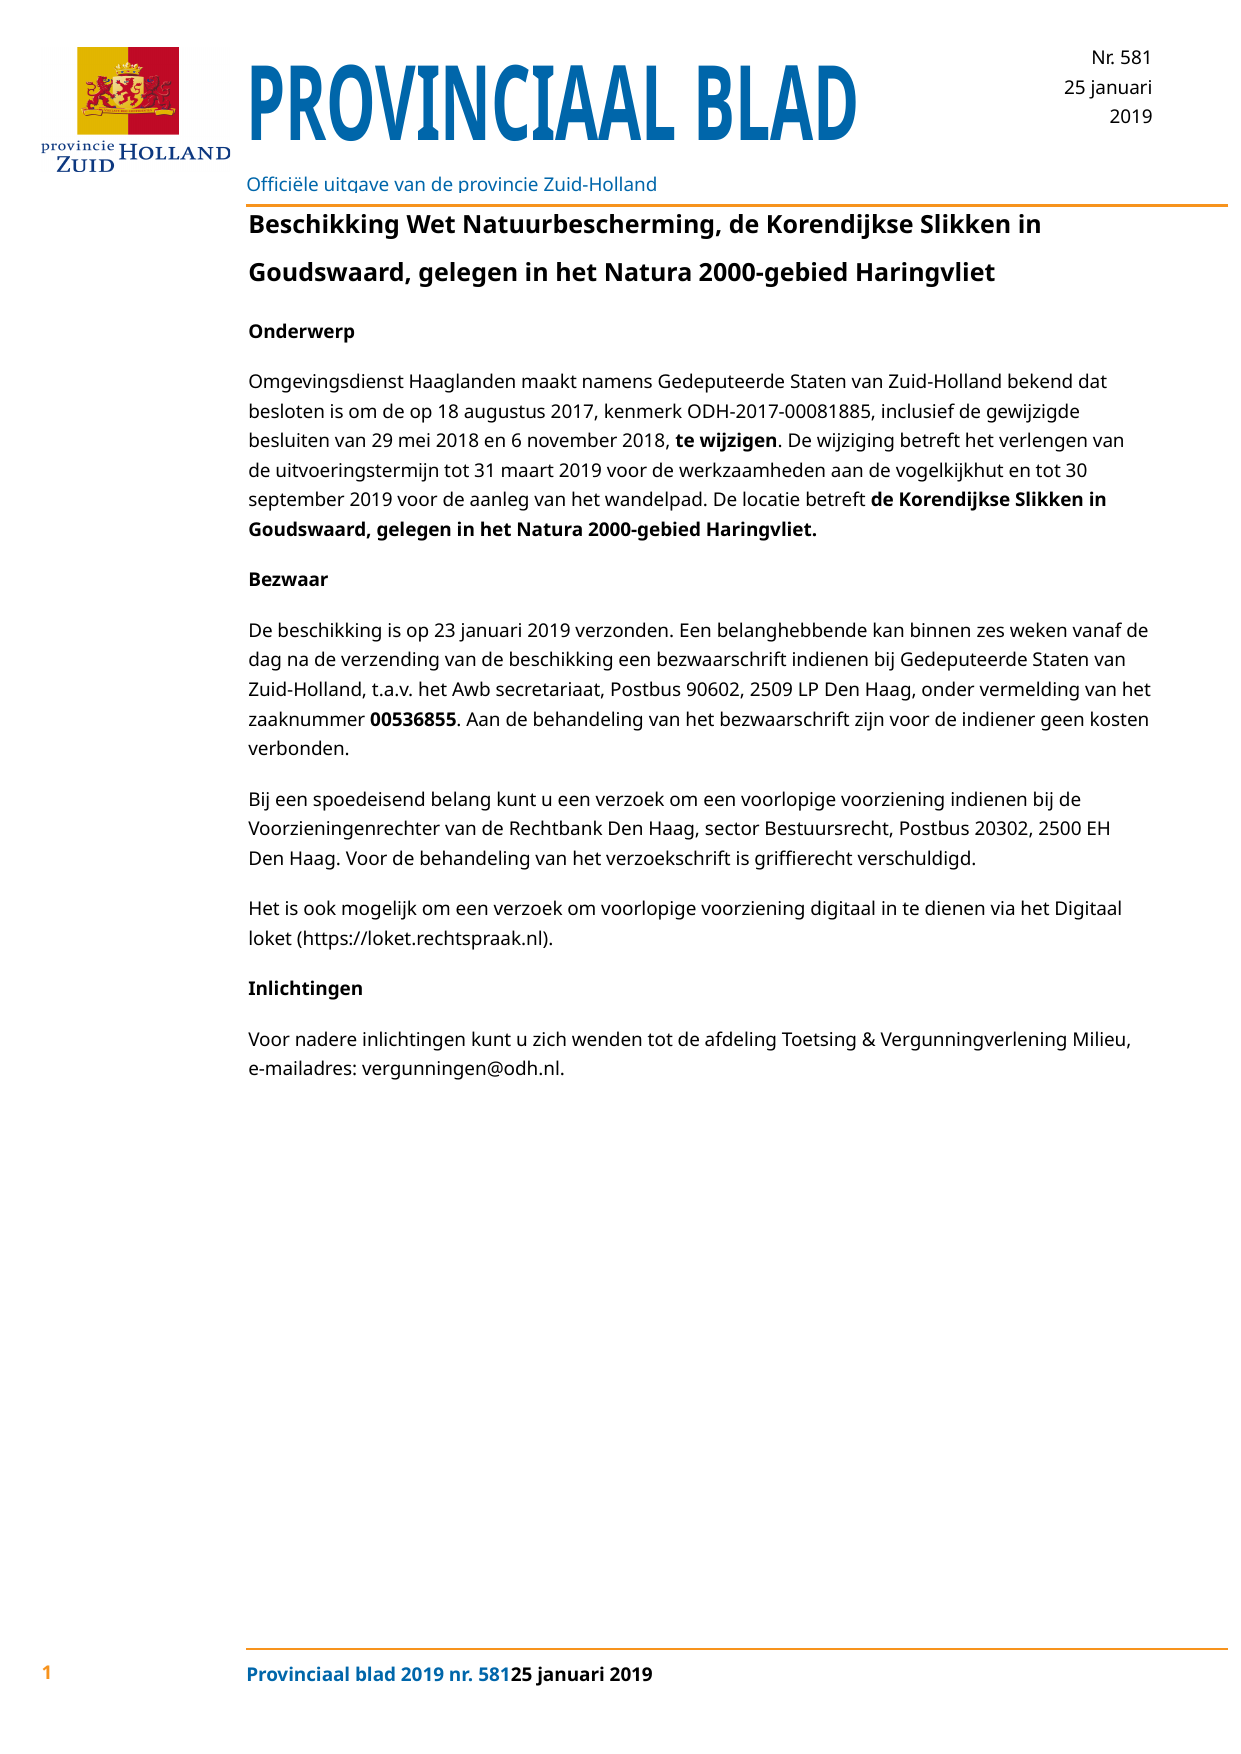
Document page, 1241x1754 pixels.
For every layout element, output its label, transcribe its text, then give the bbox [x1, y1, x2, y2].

text Onderwerp [248, 318, 1152, 344]
text Omgevingsdienst Haaglanden maakt namens Gedeputeerde Staten van Zuid-Holland bekend dat besloten is om de op 18 augustus 2017, kenmerk ODH-2017-00081885, inclusief de gewijzigde besluiten van 29 mei 2018 en 6 november 2018, te wijzigen. De wijziging betreft het verlengen van de uitvoeringstermijn tot 31 maart 2019 voor de werkzaamheden aan de vogelkijkhut en tot 30 september 2019 voor de aanleg van het wandelpad. De locatie betreft de Korendijkse Slikken in Goudswaard, gelegen in het Natura 2000-gebied Haringvliet. [248, 368, 1152, 542]
text Bezwaar [248, 567, 1152, 592]
text Beschikking Wet Natuurbescherming, de Korendijkse Slikken in Goudswaard, gelegen in het Natura 2000-gebied Haringvliet [248, 207, 1152, 288]
text De beschikking is op 23 januari 2019 verzonden. Een belanghebbende kan binnen zes weken vanaf de dag na de verzending van de beschikking een bezwaarschrift indienen bij Gedeputeerde Staten van Zuid-Holland, t.a.v. het Awb secretariaat, Postbus 90602, 2509 LP Den Haag, onder vermelding van het zaaknummer 00536855. Aan de behandeling van het bezwaarschrift zijn voor de indiener geen kosten verbonden. [248, 617, 1152, 761]
picture [41, 47, 231, 172]
text Het is ook mogelijk om een verzoek om voorlopige voorziening digitaal in te dienen via het Digitaal loket (https://loket.rechtspraak.nl). [248, 895, 1152, 951]
text Bij een spoedeisend belang kunt u een verzoek om een voorlopige voorziening indienen bij de Voorzieningenrechter van de Rechtbank Den Haag, sector Bestuursrecht, Postbus 20302, 2500 EH Den Haag. Voor de behandeling van het verzoekschrift is griffierecht verschuldigd. [248, 786, 1152, 871]
text Voor nadere inlichtingen kunt u zich wenden tot de afdeling Toetsing & Vergunningverlening Milieu, e-mailadres: vergunningen@odh.nl. [248, 1026, 1152, 1081]
text Inlichtingen [248, 975, 1152, 1001]
